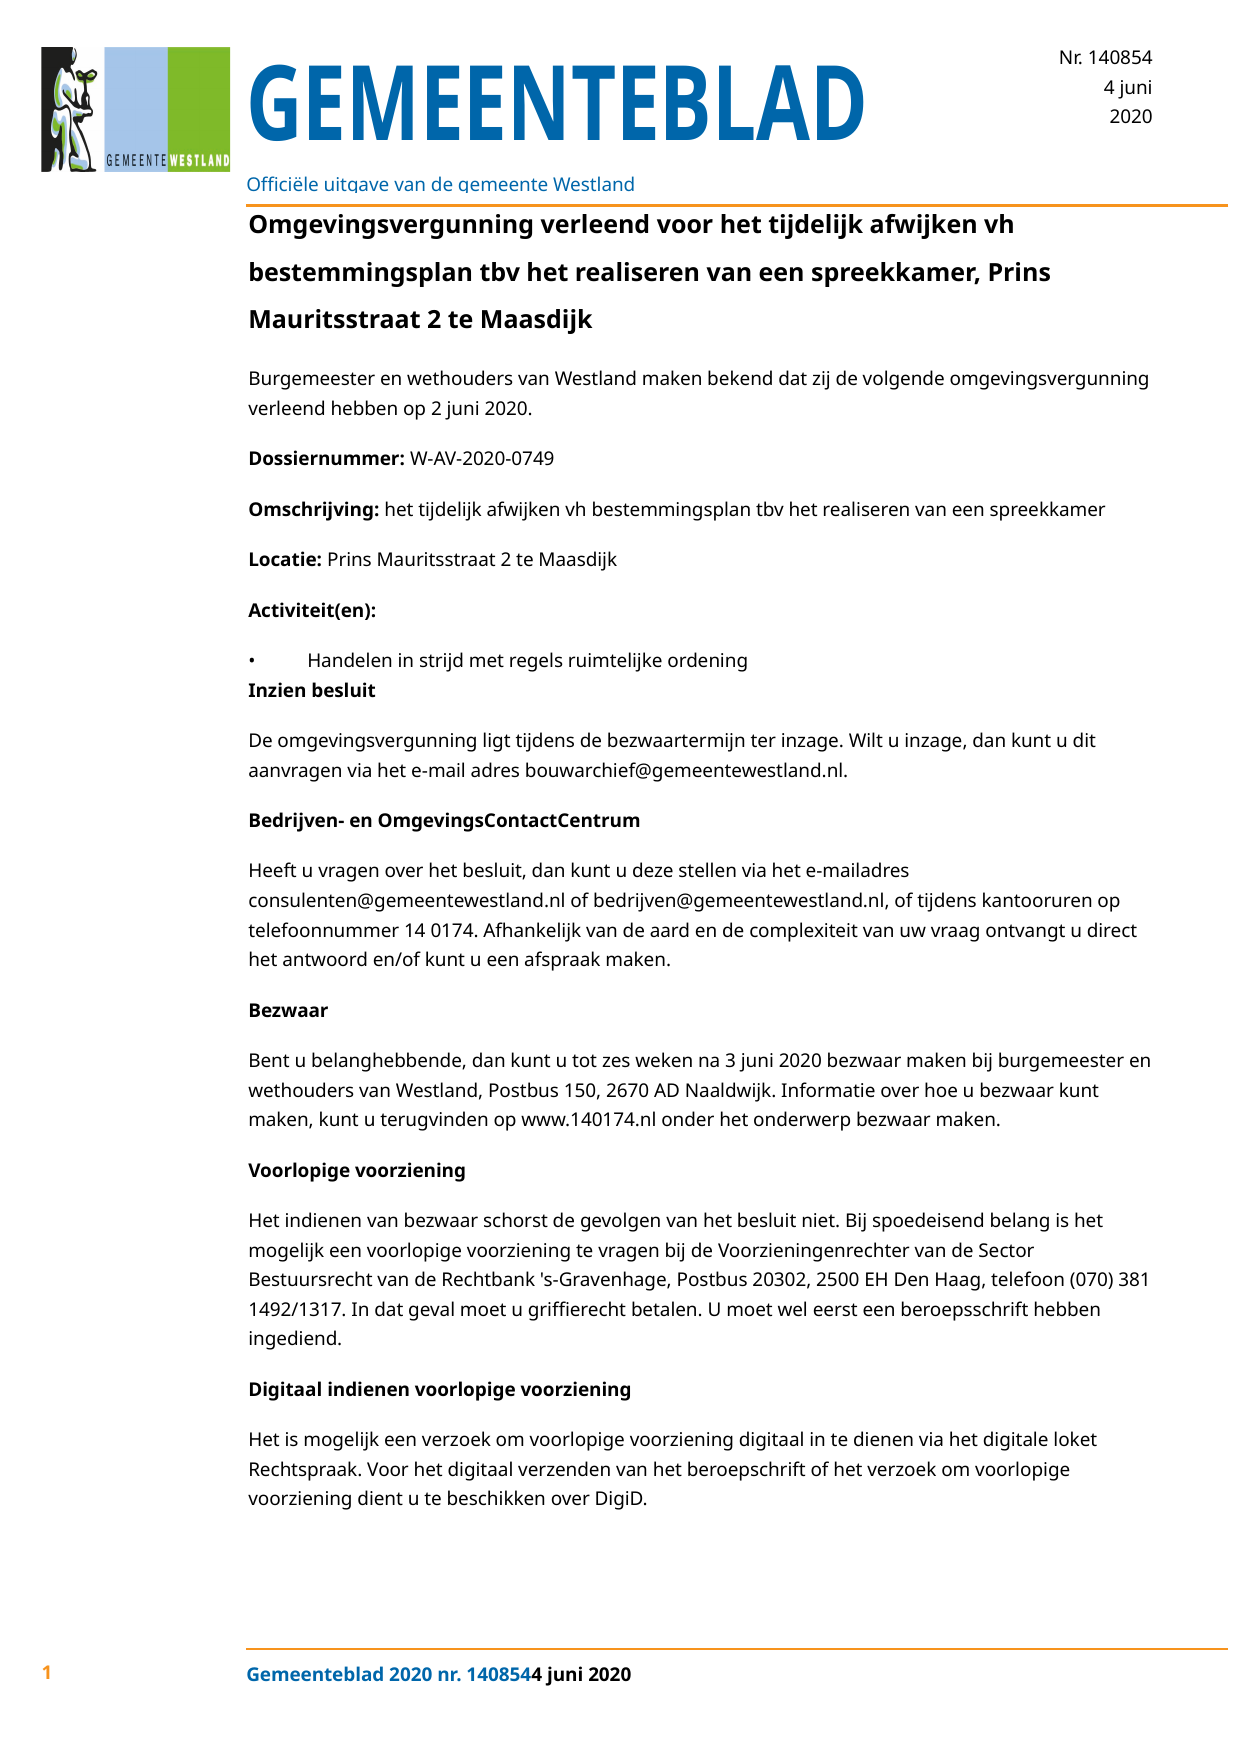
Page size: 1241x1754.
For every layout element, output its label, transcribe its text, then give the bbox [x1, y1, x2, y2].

text De omgevingsvergunning ligt tijdens de bezwaartermijn ter inzage. Wilt u inzage, dan kunt u dit aanvragen via het e-mail adres bouwarchief@gemeentewestland.nl. [248, 727, 1152, 782]
text Voorlopige voorziening [248, 1157, 1152, 1182]
text Inzien besluit [248, 677, 1152, 702]
text Digitaal indienen voorlopige voorziening [248, 1376, 1152, 1402]
text Bedrijven- en OmgevingsContactCentrum [248, 807, 1152, 833]
text Het is mogelijk een verzoek om voorlopige voorziening digitaal in te dienen via het digitale loket Rechtspraak. Voor het digitaal verzenden van het beroepschrift of het verzoek om voorlopige voorziening dient u te beschikken over DigiD. [248, 1426, 1152, 1511]
text Bent u belanghebbende, dan kunt u tot zes weken na 3 juni 2020 bezwaar maken bij burgemeester en wethouders van Westland, Postbus 150, 2670 AD Naaldwijk. Informatie over hoe u bezwaar kunt maken, kunt u terugvinden op www.140174.nl onder het onderwerp bezwaar maken. [248, 1047, 1152, 1132]
list Handelen in strijd met regels ruimtelijke ordening [248, 647, 1152, 673]
text Activiteit(en): [248, 597, 1152, 622]
text Heeft u vragen over het besluit, dan kunt u deze stellen via het e-mailadres consulenten@gemeentewestland.nl of bedrijven@gemeentewestland.nl, of tijdens kantooruren op telefoonnummer 14 0174. Afhankelijk van de aard en de complexiteit van uw vraag ontvangt u direct het antwoord en/of kunt u een afspraak maken. [248, 858, 1152, 972]
text Bezwaar [248, 997, 1152, 1022]
text Burgemeester en wethouders van Westland maken bekend dat zij de volgende omgevingsvergunning verleend hebben op 2 juni 2020. [248, 366, 1152, 421]
text Locatie: Prins Mauritsstraat 2 te Maasdijk [248, 546, 1152, 572]
text Omschrijving: het tijdelijk afwijken vh bestemmingsplan tbv het realiseren van een spreekkamer [248, 496, 1152, 522]
text Het indienen van bezwaar schorst de gevolgen van het besluit niet. Bij spoedeisend belang is het mogelijk een voorlopige voorziening te vragen bij de Voorzieningenrechter van de Sector Bestuursrecht van de Rechtbank 's-Gravenhage, Postbus 20302, 2500 EH Den Haag, telefoon (070) 381 1492/1317. In dat geval moet u griffierecht betalen. U moet wel eerst een beroepsschrift hebben ingediend. [248, 1207, 1152, 1351]
picture [41, 47, 231, 172]
text Omgevingsvergunning verleend voor het tijdelijk afwijken vh bestemmingsplan tbv het realiseren van een spreekkamer, Prins Mauritsstraat 2 te Maasdijk [248, 207, 1152, 336]
text Dossiernummer: W-AV-2020-0749 [248, 446, 1152, 471]
